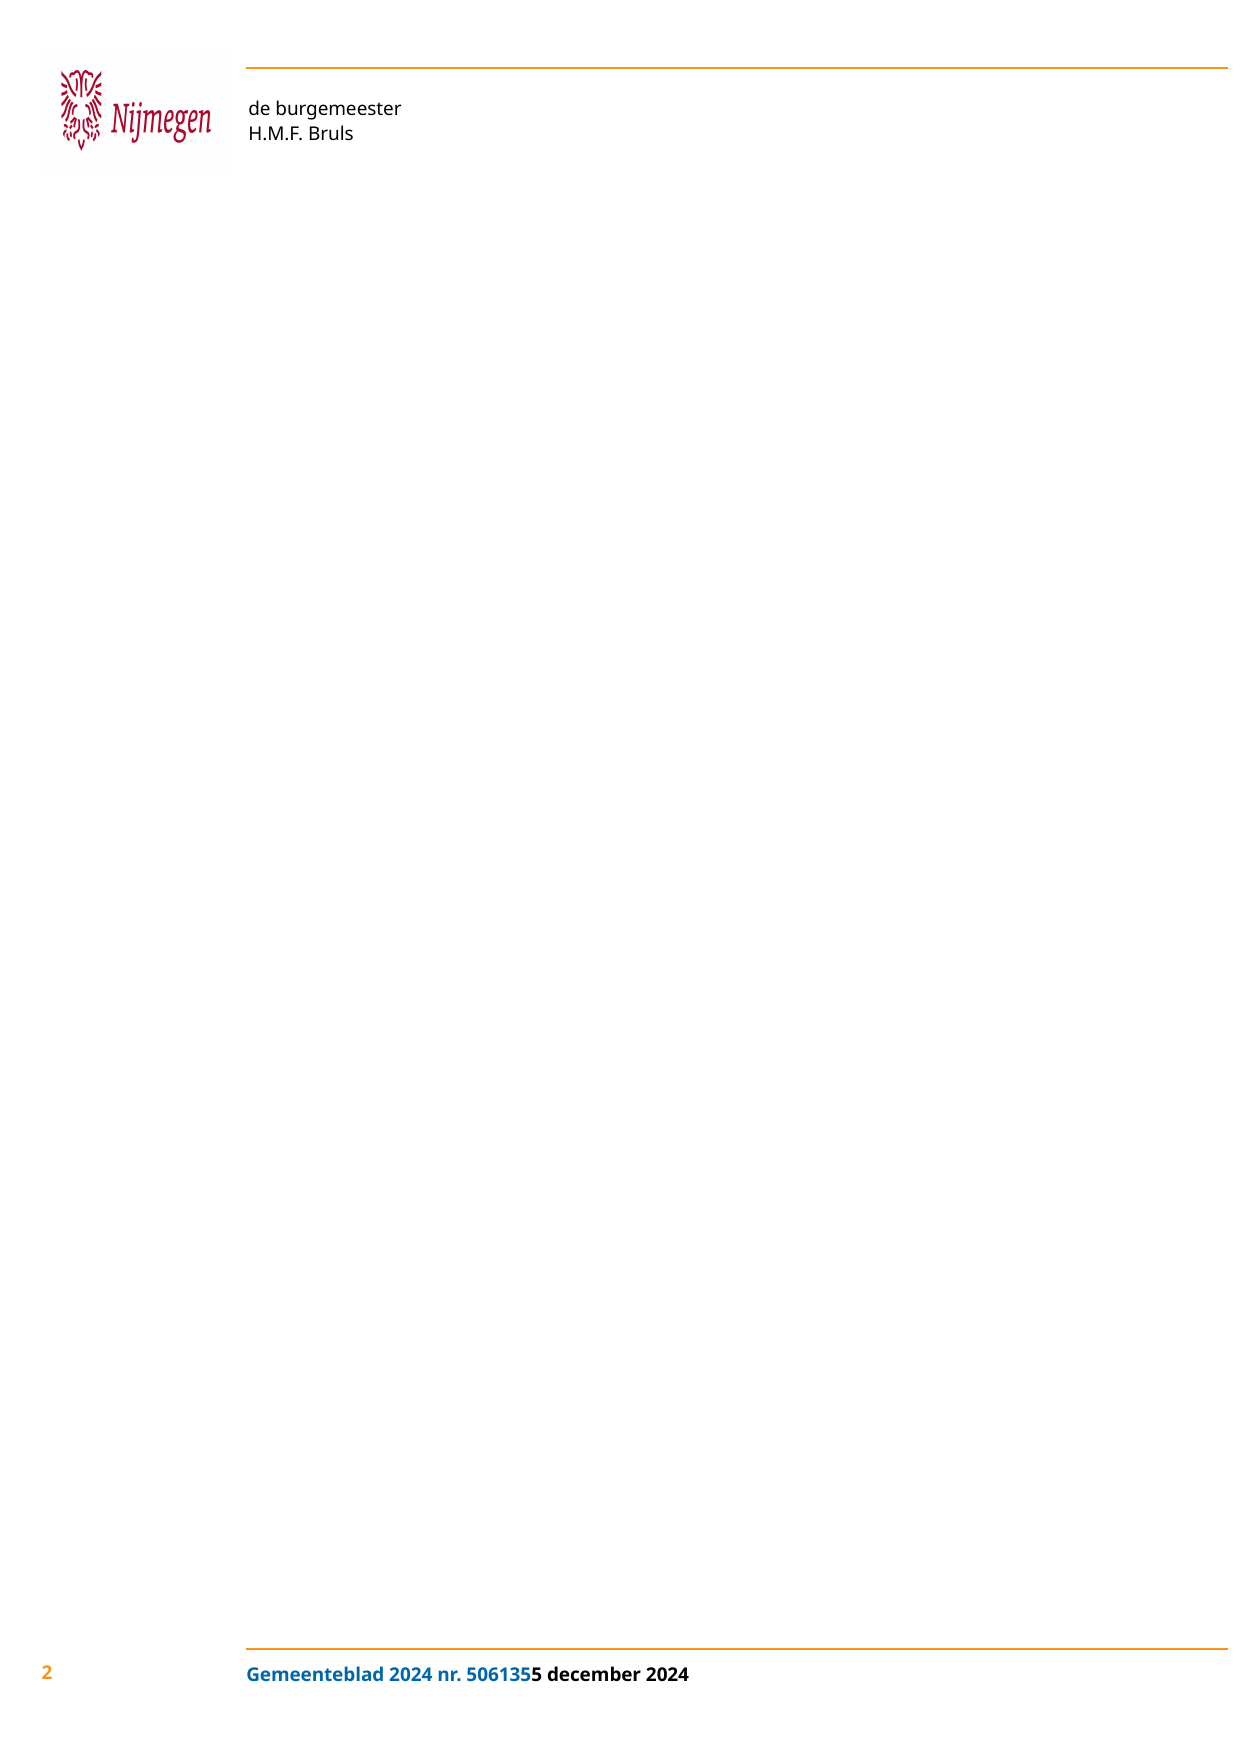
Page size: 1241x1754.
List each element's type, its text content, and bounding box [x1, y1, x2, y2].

picture [41, 47, 231, 172]
text H.M.F. Bruls [248, 121, 1152, 146]
text de burgemeester [248, 95, 1152, 121]
